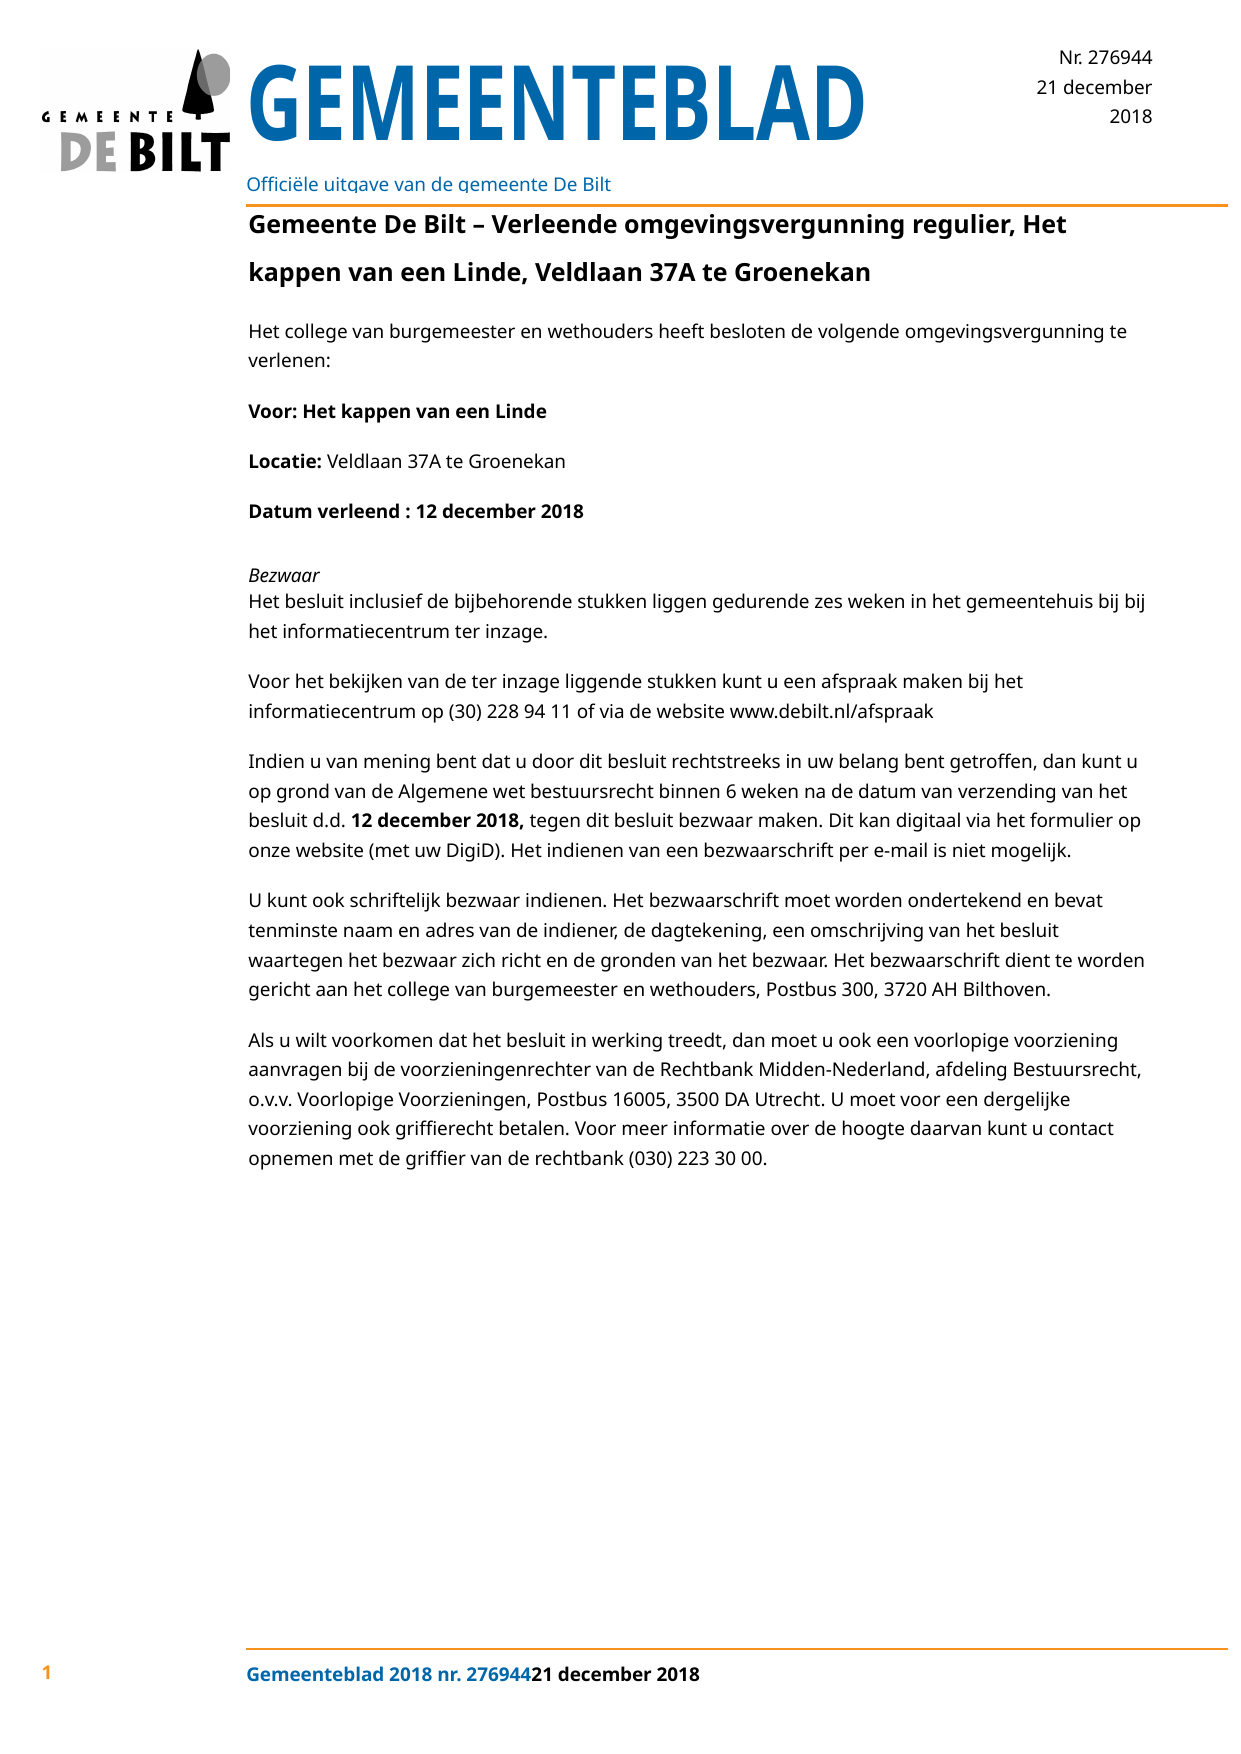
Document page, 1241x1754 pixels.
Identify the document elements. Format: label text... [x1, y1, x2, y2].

text Het besluit inclusief de bijbehorende stukken liggen gedurende zes weken in het gemeentehuis bij bij het informatiecentrum ter inzage. [248, 588, 1152, 644]
text Als u wilt voorkomen dat het besluit in werking treedt, dan moet u ook een voorlopige voorziening aanvragen bij de voorzieningenrechter van de Rechtbank Midden-Nederland, afdeling Bestuursrecht, o.v.v. Voorlopige Voorzieningen, Postbus 16005, 3500 DA Utrecht. U moet voor een dergelijke voorziening ook griffierecht betalen. Voor meer informatie over de hoogte daarvan kunt u contact opnemen met de griffier van de rechtbank (030) 223 30 00. [248, 1027, 1152, 1171]
text U kunt ook schriftelijk bezwaar indienen. Het bezwaarschrift moet worden ondertekend en bevat tenminste naam en adres van de indiener, de dagtekening, een omschrijving van het besluit waartegen het bezwaar zich richt en de gronden van het bezwaar. Het bezwaarschrift dient te worden gericht aan het college van burgemeester en wethouders, Postbus 300, 3720 AH Bilthoven. [248, 888, 1152, 1002]
text Datum verleend : 12 december 2018 [248, 499, 1152, 524]
text Voor: Het kappen van een Linde [248, 398, 1152, 424]
text Bezwaar [248, 563, 1152, 588]
picture [41, 47, 231, 172]
text Het college van burgemeester en wethouders heeft besloten de volgende omgevingsvergunning te verlenen: [248, 318, 1152, 373]
text Locatie: Veldlaan 37A te Groenekan [248, 448, 1152, 474]
text Gemeente De Bilt – Verleende omgevingsvergunning regulier, Het kappen van een Linde, Veldlaan 37A te Groenekan [248, 207, 1152, 288]
text Voor het bekijken van de ter inzage liggende stukken kunt u een afspraak maken bij het informatiecentrum op (30) 228 94 11 of via de website www.debilt.nl/afspraak [248, 668, 1152, 724]
text Indien u van mening bent dat u door dit besluit rechtstreeks in uw belang bent getroffen, dan kunt u op grond van de Algemene wet bestuursrecht binnen 6 weken na de datum van verzending van het besluit d.d. 12 december 2018, tegen dit besluit bezwaar maken. Dit kan digitaal via het formulier op onze website (met uw DigiD). Het indienen van een bezwaarschrift per e-mail is niet mogelijk. [248, 748, 1152, 863]
